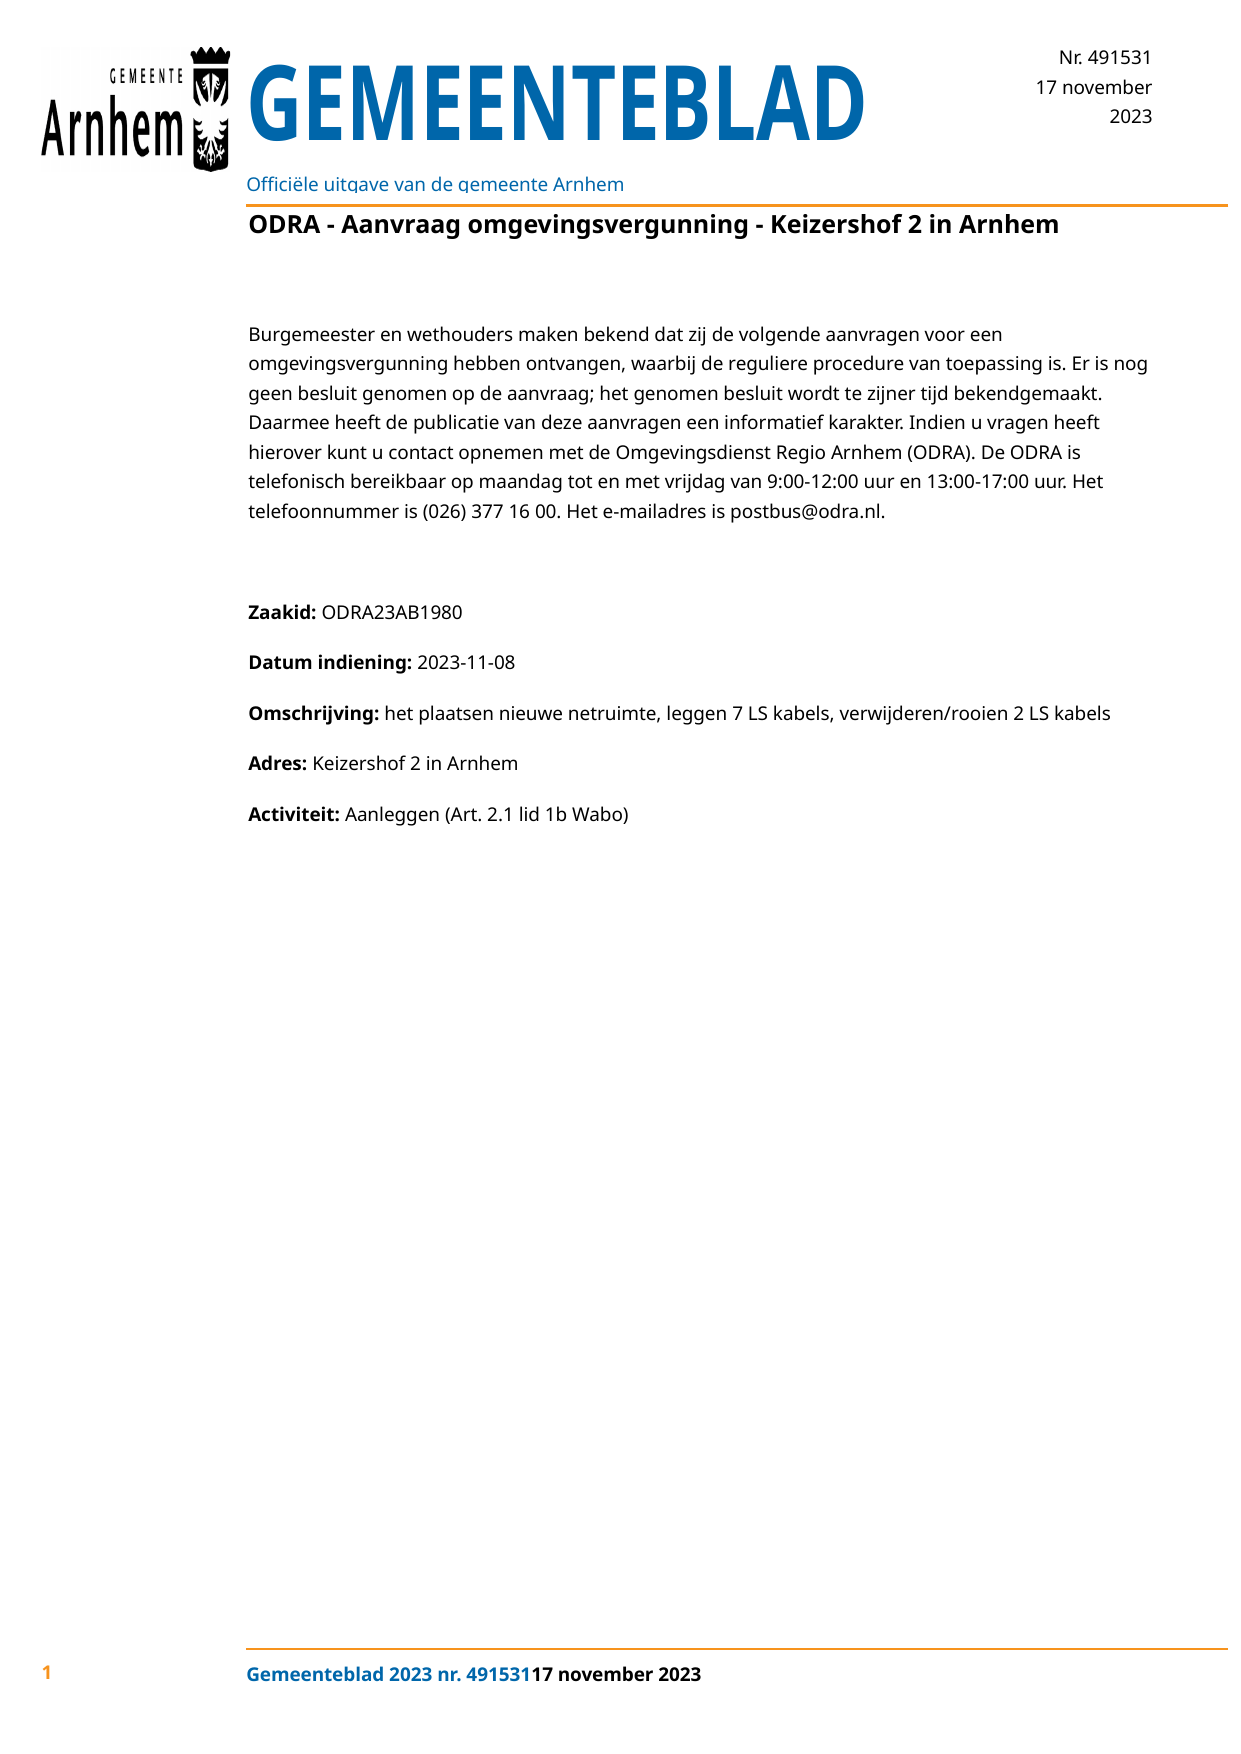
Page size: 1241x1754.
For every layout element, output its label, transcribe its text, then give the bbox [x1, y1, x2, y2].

text ODRA - Aanvraag omgevingsvergunning - Keizershof 2 in Arnhem [248, 207, 1152, 241]
text Datum indiening: 2023-11-08 [248, 649, 1152, 675]
text Zaakid: ODRA23AB1980 [248, 599, 1152, 625]
picture [41, 47, 231, 172]
text Adres: Keizershof 2 in Arnhem [248, 750, 1152, 776]
text Activiteit: Aanleggen (Art. 2.1 lid 1b Wabo) [248, 801, 1152, 826]
text Burgemeester en wethouders maken bekend dat zij de volgende aanvragen voor een omgevingsvergunning hebben ontvangen, waarbij de reguliere procedure van toepassing is. Er is nog geen besluit genomen op de aanvraag; het genomen besluit wordt te zijner tijd bekendgemaakt. Daarmee heeft de publicatie van deze aanvragen een informatief karakter. Indien u vragen heeft hierover kunt u contact opnemen met de Omgevingsdienst Regio Arnhem (ODRA). De ODRA is telefonisch bereikbaar op maandag tot en met vrijdag van 9:00-12:00 uur en 13:00-17:00 uur. Het telefoonnummer is (026) 377 16 00. Het e-mailadres is postbus@odra.nl. [248, 321, 1152, 524]
text Omschrijving: het plaatsen nieuwe netruimte, leggen 7 LS kabels, verwijderen/rooien 2 LS kabels [248, 700, 1152, 726]
